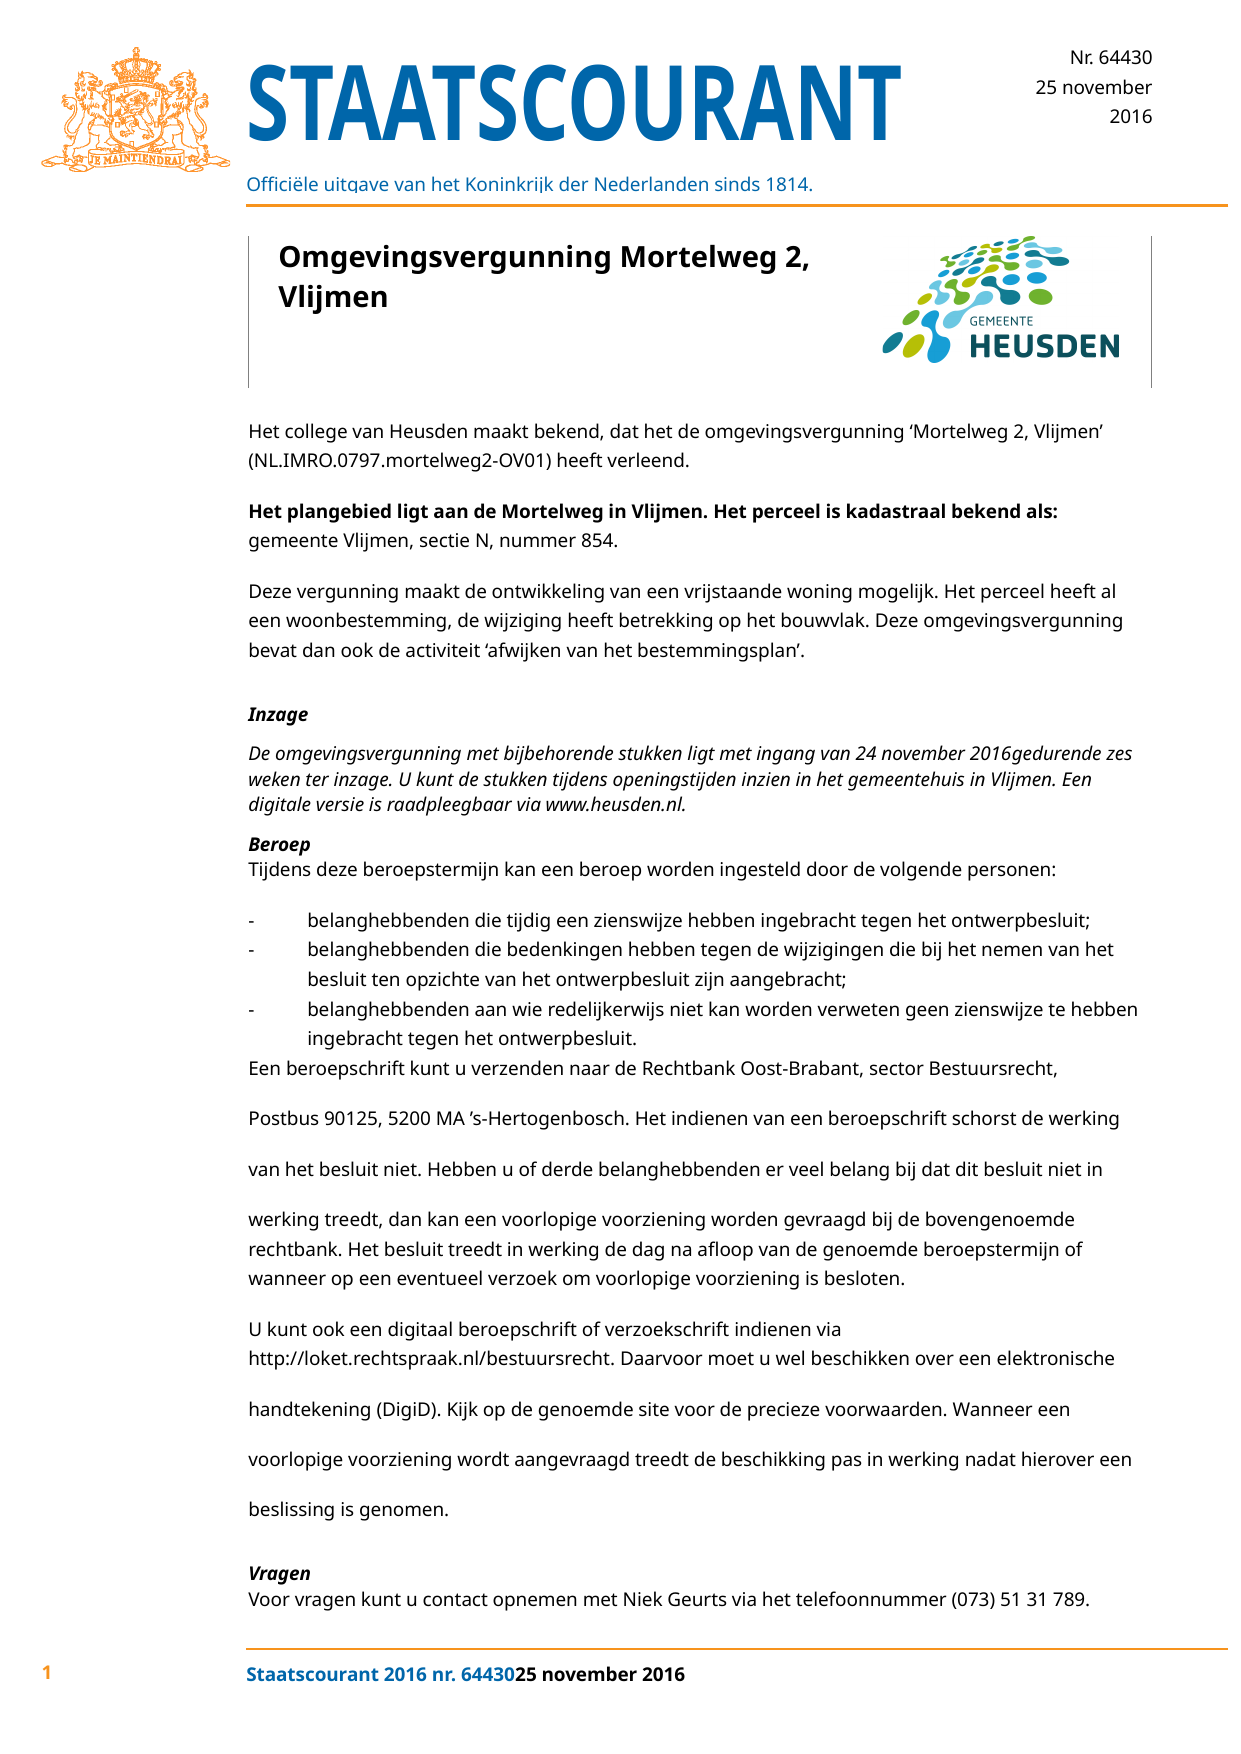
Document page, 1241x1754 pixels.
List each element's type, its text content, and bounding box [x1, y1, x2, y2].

text beslissing is genomen. [248, 1497, 1152, 1522]
list belanghebbenden aan wie redelijkerwijs niet kan worden verweten geen zienswijze te hebben ingebracht tegen het ontwerpbesluit. [248, 996, 1152, 1051]
text voorlopige voorziening wordt aangevraagd treedt de beschikking pas in werking nadat hierover een [248, 1446, 1152, 1472]
text Vragen [248, 1561, 1152, 1586]
list belanghebbenden die bedenkingen hebben tegen de wijzigingen die bij het nemen van het besluit ten opzichte van het ontwerpbesluit zijn aangebracht; [248, 937, 1152, 992]
text U kunt ook een digitaal beroepschrift of verzoekschrift indienen via http://loket.rechtspraak.nl/bestuursrecht. Daarvoor moet u wel beschikken over een elektronische [248, 1316, 1152, 1371]
text Voor vragen kunt u contact opnemen met Niek Geurts via het telefoonnummer (073) 51 31 789. [248, 1586, 1152, 1612]
text Het plangebied ligt aan de Mortelweg in Vlijmen. Het perceel is kadastraal bekend als: gemeente Vlijmen, sectie N, nummer 854. [248, 498, 1152, 553]
list belanghebbenden die tijdig een zienswijze hebben ingebracht tegen het ontwerpbesluit; [248, 907, 1152, 933]
picture [882, 236, 1119, 363]
text Beroep [248, 831, 1152, 857]
text Een beroepschrift kunt u verzenden naar de Rechtbank Oost-Brabant, sector Bestuursrecht, [248, 1055, 1152, 1081]
text Tijdens deze beroepstermijn kan een beroep worden ingesteld door de volgende personen: [248, 857, 1152, 882]
text handtekening (DigiD). Kijk op de genoemde site voor de precieze voorwaarden. Wanneer een [248, 1396, 1152, 1422]
text Inzage [248, 701, 1152, 727]
table_header [850, 236, 1151, 388]
text Het college van Heusden maakt bekend, dat het de omgevingsvergunning ‘Mortelweg 2, Vlijmen’ (NL.IMRO.0797.mortelweg2-OV01) heeft verleend. [248, 418, 1152, 473]
text Postbus 90125, 5200 MA ’s-Hertogenbosch. Het indienen van een beroepschrift schorst de werking [248, 1105, 1152, 1131]
text Deze vergunning maakt de ontwikkeling van een vrijstaande woning mogelijk. Het perceel heeft al een woonbestemming, de wijziging heeft betrekking op het bouwvlak. Deze omgevingsvergunning bevat dan ook de activiteit ‘afwijken van het bestemmingsplan’. [248, 578, 1152, 663]
picture [41, 47, 231, 172]
text van het besluit niet. Hebben u of derde belanghebbenden er veel belang bij dat dit besluit niet in [248, 1156, 1152, 1182]
table_header Omgevingsvergunning Mortelweg 2, Vlijmen [249, 236, 850, 388]
text werking treedt, dan kan een voorlopige voorziening worden gevraagd bij de bovengenoemde rechtbank. Het besluit treedt in werking de dag na afloop van de genoemde beroepstermijn of wanneer op een eventueel verzoek om voorlopige voorziening is besloten. [248, 1206, 1152, 1291]
text De omgevingsvergunning met bijbehorende stukken ligt met ingang van 24 november 2016gedurende zes weken ter inzage. U kunt de stukken tijdens openingstijden inzien in het gemeentehuis in Vlijmen. Een digitale versie is raadpleegbaar via www.heusden.nl. [248, 740, 1152, 817]
